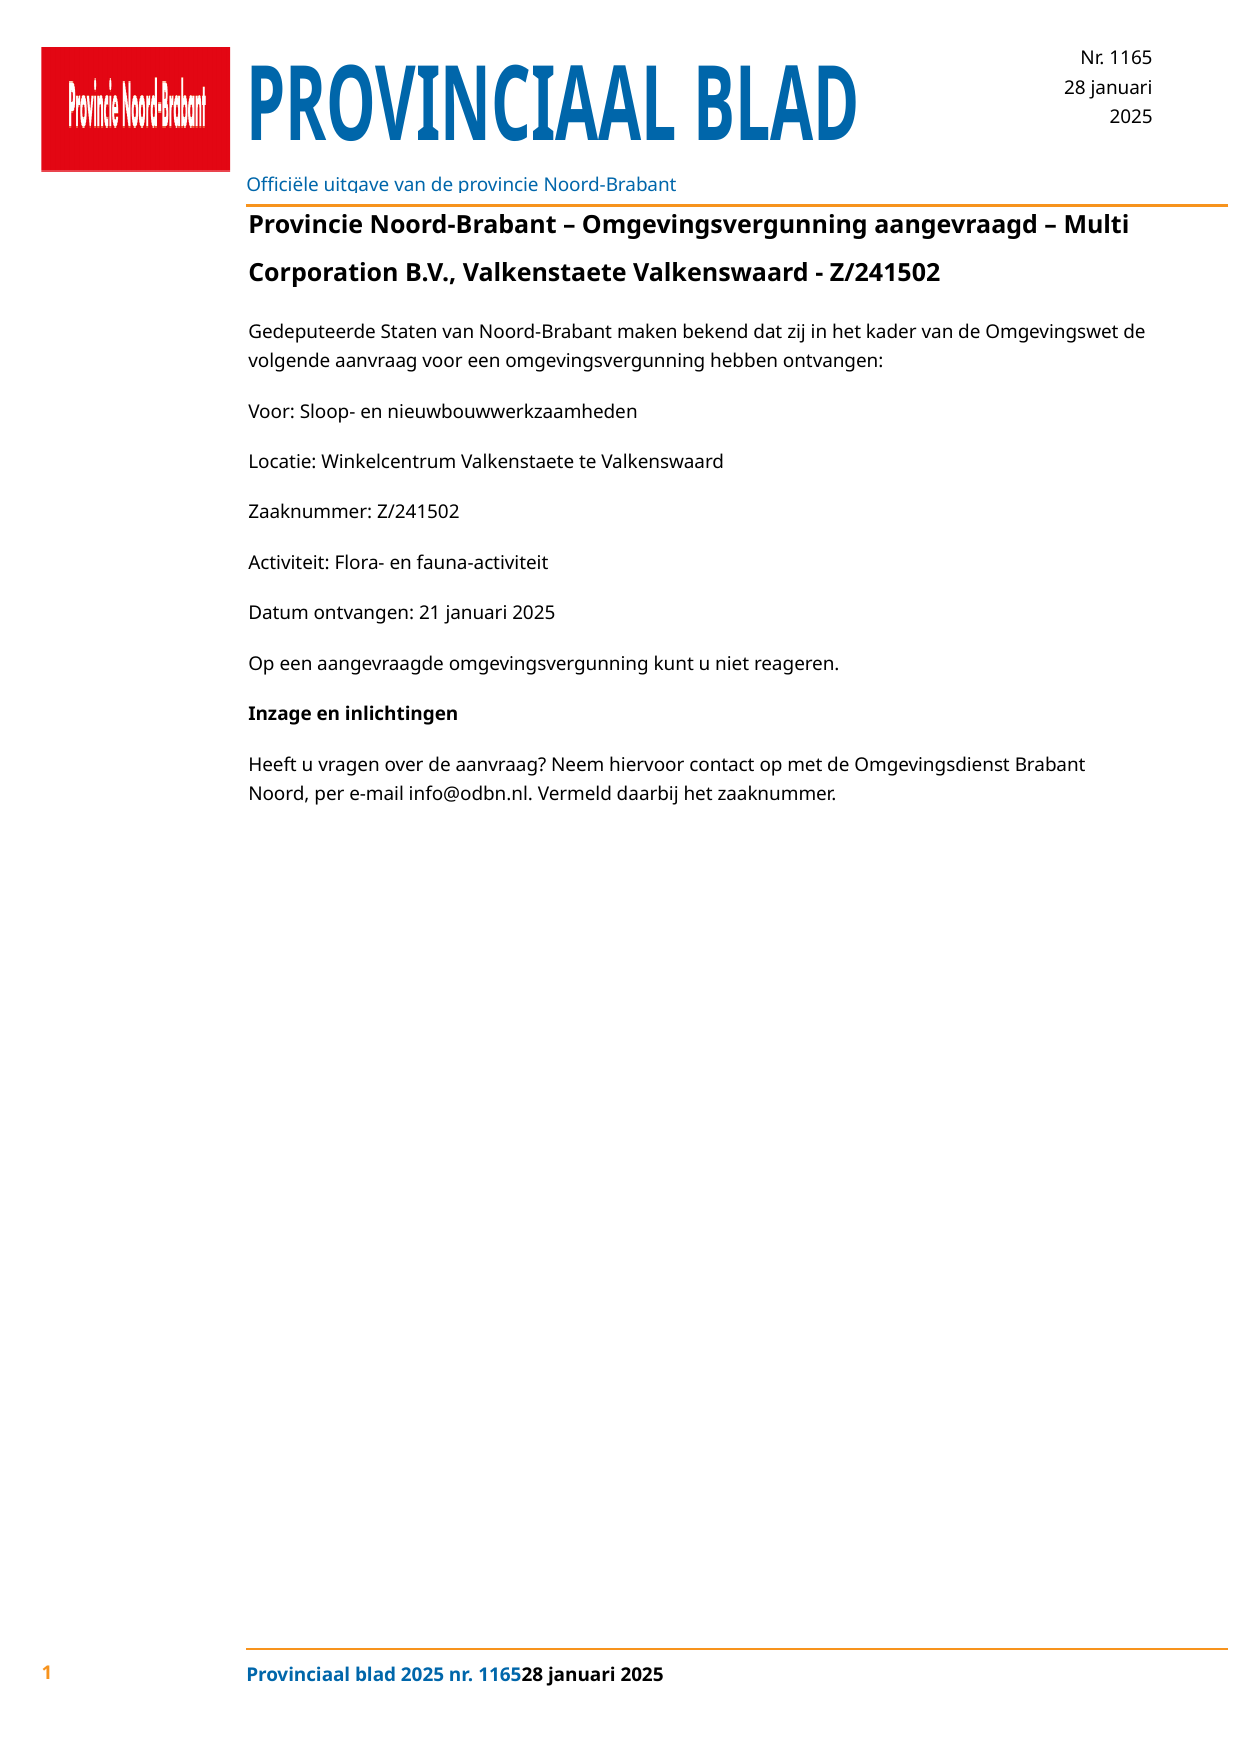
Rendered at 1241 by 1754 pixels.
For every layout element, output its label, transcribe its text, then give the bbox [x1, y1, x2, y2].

text Datum ontvangen: 21 januari 2025 [248, 599, 1152, 625]
text Zaaknummer: Z/241502 [248, 499, 1152, 524]
text Provincie Noord-Brabant – Omgevingsvergunning aangevraagd – Multi Corporation B.V., Valkenstaete Valkenswaard - Z/241502 [248, 207, 1152, 288]
text Activiteit: Flora- en fauna-activiteit [248, 549, 1152, 575]
text Gedeputeerde Staten van Noord-Brabant maken bekend dat zij in het kader van de Omgevingswet de volgende aanvraag voor een omgevingsvergunning hebben ontvangen: [248, 318, 1152, 373]
text Voor: Sloop- en nieuwbouwwerkzaamheden [248, 398, 1152, 424]
text Heeft u vragen over de aanvraag? Neem hiervoor contact op met de Omgevingsdienst Brabant Noord, per e-mail info@odbn.nl. Vermeld daarbij het zaaknummer. [248, 751, 1152, 806]
text Locatie: Winkelcentrum Valkenstaete te Valkenswaard [248, 448, 1152, 474]
text Op een aangevraagde omgevingsvergunning kunt u niet reageren. [248, 650, 1152, 676]
picture [41, 47, 231, 172]
text Inzage en inlichtingen [248, 700, 1152, 726]
